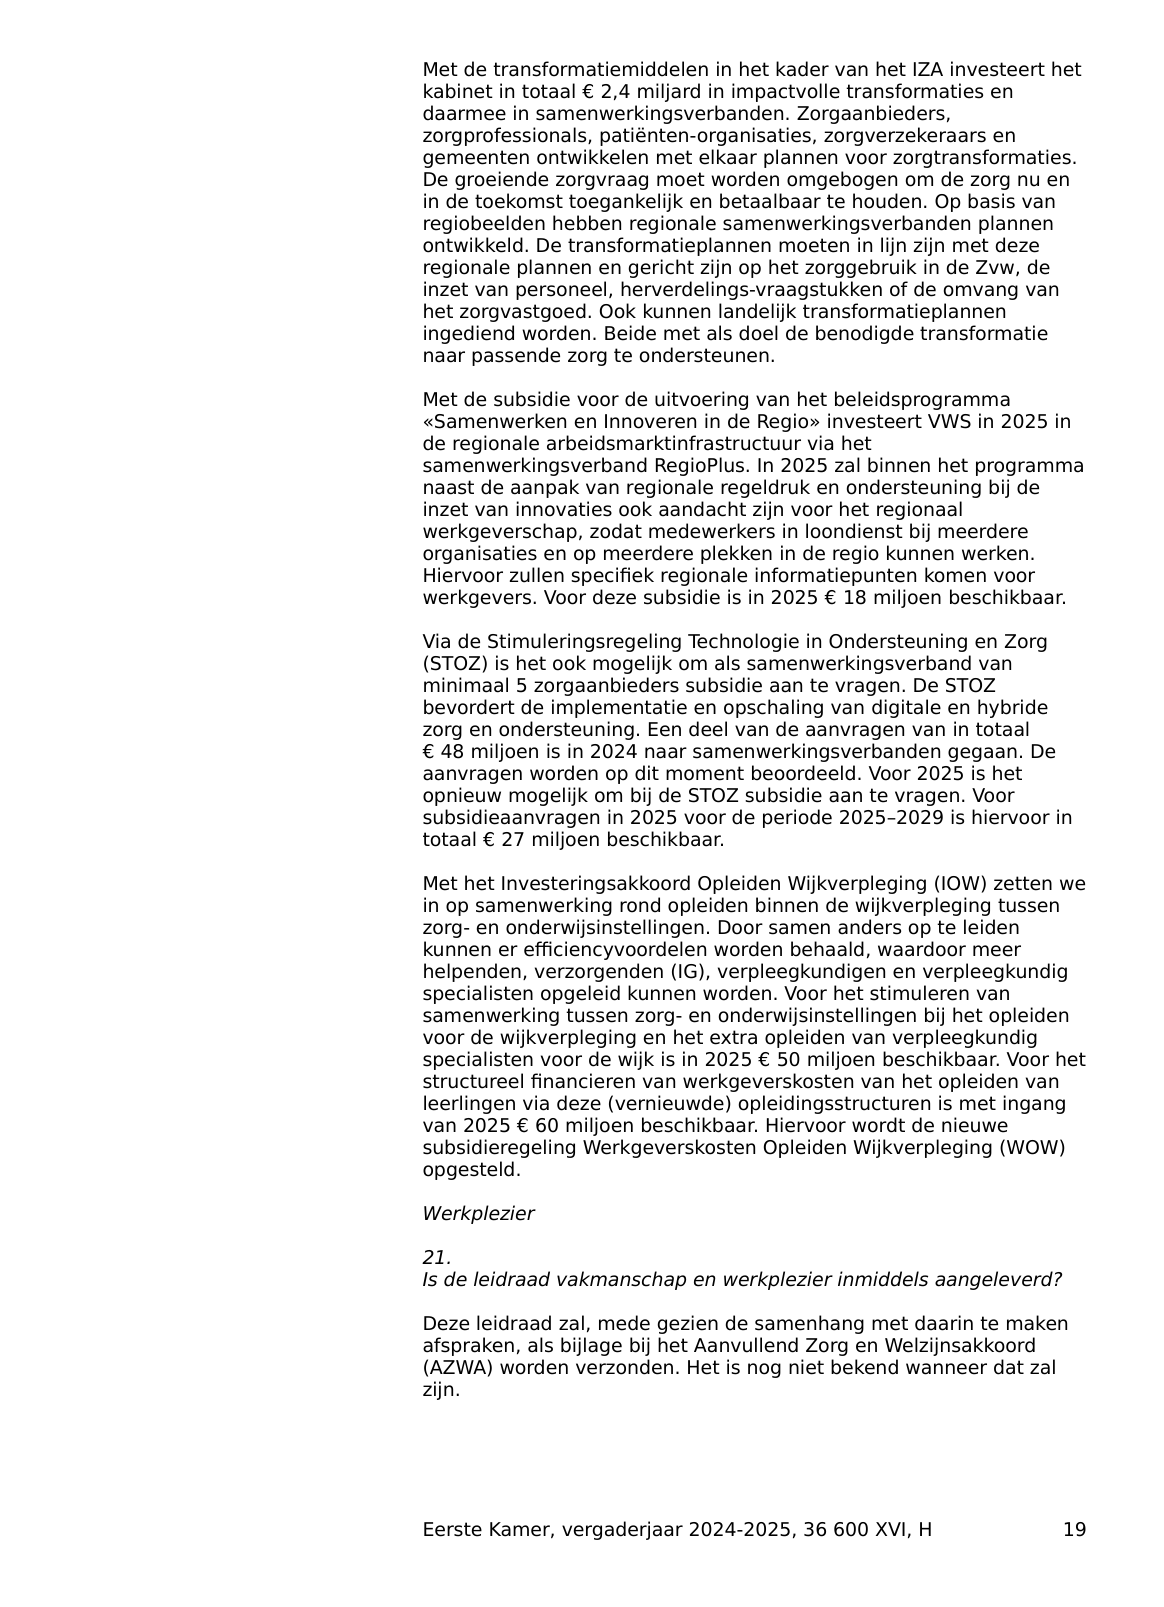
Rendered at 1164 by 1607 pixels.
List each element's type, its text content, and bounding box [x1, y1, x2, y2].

text Met de subsidie voor de uitvoering van het beleidsprogramma «Samenwerken en Innoveren in de Regio» investeert VWS in 2025 in de regionale arbeidsmarktinfrastructuur via het samenwerkingsverband RegioPlus. In 2025 zal binnen het programma naast de aanpak van regionale regeldruk en ondersteuning bĳ de inzet van innovaties ook aandacht zĳn voor het regionaal werkgeverschap, zodat medewerkers in loondienst bĳ meerdere organisaties en op meerdere plekken in de regio kunnen werken. Hiervoor zullen specifiek regionale informatiepunten komen voor werkgevers. Voor deze subsidie is in 2025 € 18 miljoen beschikbaar. [422, 389, 1087, 609]
subtitle Werkplezier [422, 1203, 1087, 1225]
text Met het Investeringsakkoord Opleiden Wijkverpleging (IOW) zetten we in op samenwerking rond opleiden binnen de wijkverpleging tussen zorg- en onderwijsinstellingen. Door samen anders op te leiden kunnen er efficiencyvoordelen worden behaald, waardoor meer helpenden, verzorgenden (IG), verpleegkundigen en verpleegkundig specialisten opgeleid kunnen worden. Voor het stimuleren van samenwerking tussen zorg- en onderwĳsinstellingen bĳ het opleiden voor de wĳkverpleging en het extra opleiden van verpleegkundig specialisten voor de wĳk is in 2025 € 50 miljoen beschikbaar. Voor het structureel financieren van werkgeverskosten van het opleiden van leerlingen via deze (vernieuwde) opleidingsstructuren is met ingang van 2025 € 60 miljoen beschikbaar. Hiervoor wordt de nieuwe subsidieregeling Werkgeverskosten Opleiden Wijkverpleging (WOW) opgesteld. [422, 873, 1087, 1181]
text Is de leidraad vakmanschap en werkplezier inmiddels aangeleverd? [422, 1269, 1087, 1291]
text Deze leidraad zal, mede gezien de samenhang met daarin te maken afspraken, als bijlage bij het Aanvullend Zorg en Welzijnsakkoord (AZWA) worden verzonden. Het is nog niet bekend wanneer dat zal zijn. [422, 1313, 1087, 1401]
text Via de Stimuleringsregeling Technologie in Ondersteuning en Zorg (STOZ) is het ook mogelijk om als samenwerkingsverband van minimaal 5 zorgaanbieders subsidie aan te vragen. De STOZ bevordert de implementatie en opschaling van digitale en hybride zorg en ondersteuning. Een deel van de aanvragen van in totaal € 48 miljoen is in 2024 naar samenwerkingsverbanden gegaan. De aanvragen worden op dit moment beoordeeld. Voor 2025 is het opnieuw mogelijk om bij de STOZ subsidie aan te vragen. Voor subsidieaanvragen in 2025 voor de periode 2025–2029 is hiervoor in totaal € 27 miljoen beschikbaar. [422, 631, 1087, 851]
text 21. [422, 1247, 1087, 1269]
text Met de transformatiemiddelen in het kader van het IZA investeert het kabinet in totaal € 2,4 miljard in impactvolle transformaties en daarmee in samenwerkingsverbanden. Zorgaanbieders, zorgprofessionals, patiënten-organisaties, zorgverzekeraars en gemeenten ontwikkelen met elkaar plannen voor zorgtransformaties. De groeiende zorgvraag moet worden omgebogen om de zorg nu en in de toekomst toegankelijk en betaalbaar te houden. Op basis van regiobeelden hebben regionale samenwerkingsverbanden plannen ontwikkeld. De transformatieplannen moeten in lijn zijn met deze regionale plannen en gericht zijn op het zorggebruik in de Zvw, de inzet van personeel, herverdelings-vraagstukken of de omvang van het zorgvastgoed. Ook kunnen landelijk transformatieplannen ingediend worden. Beide met als doel de benodigde transformatie naar passende zorg te ondersteunen. [422, 59, 1087, 367]
